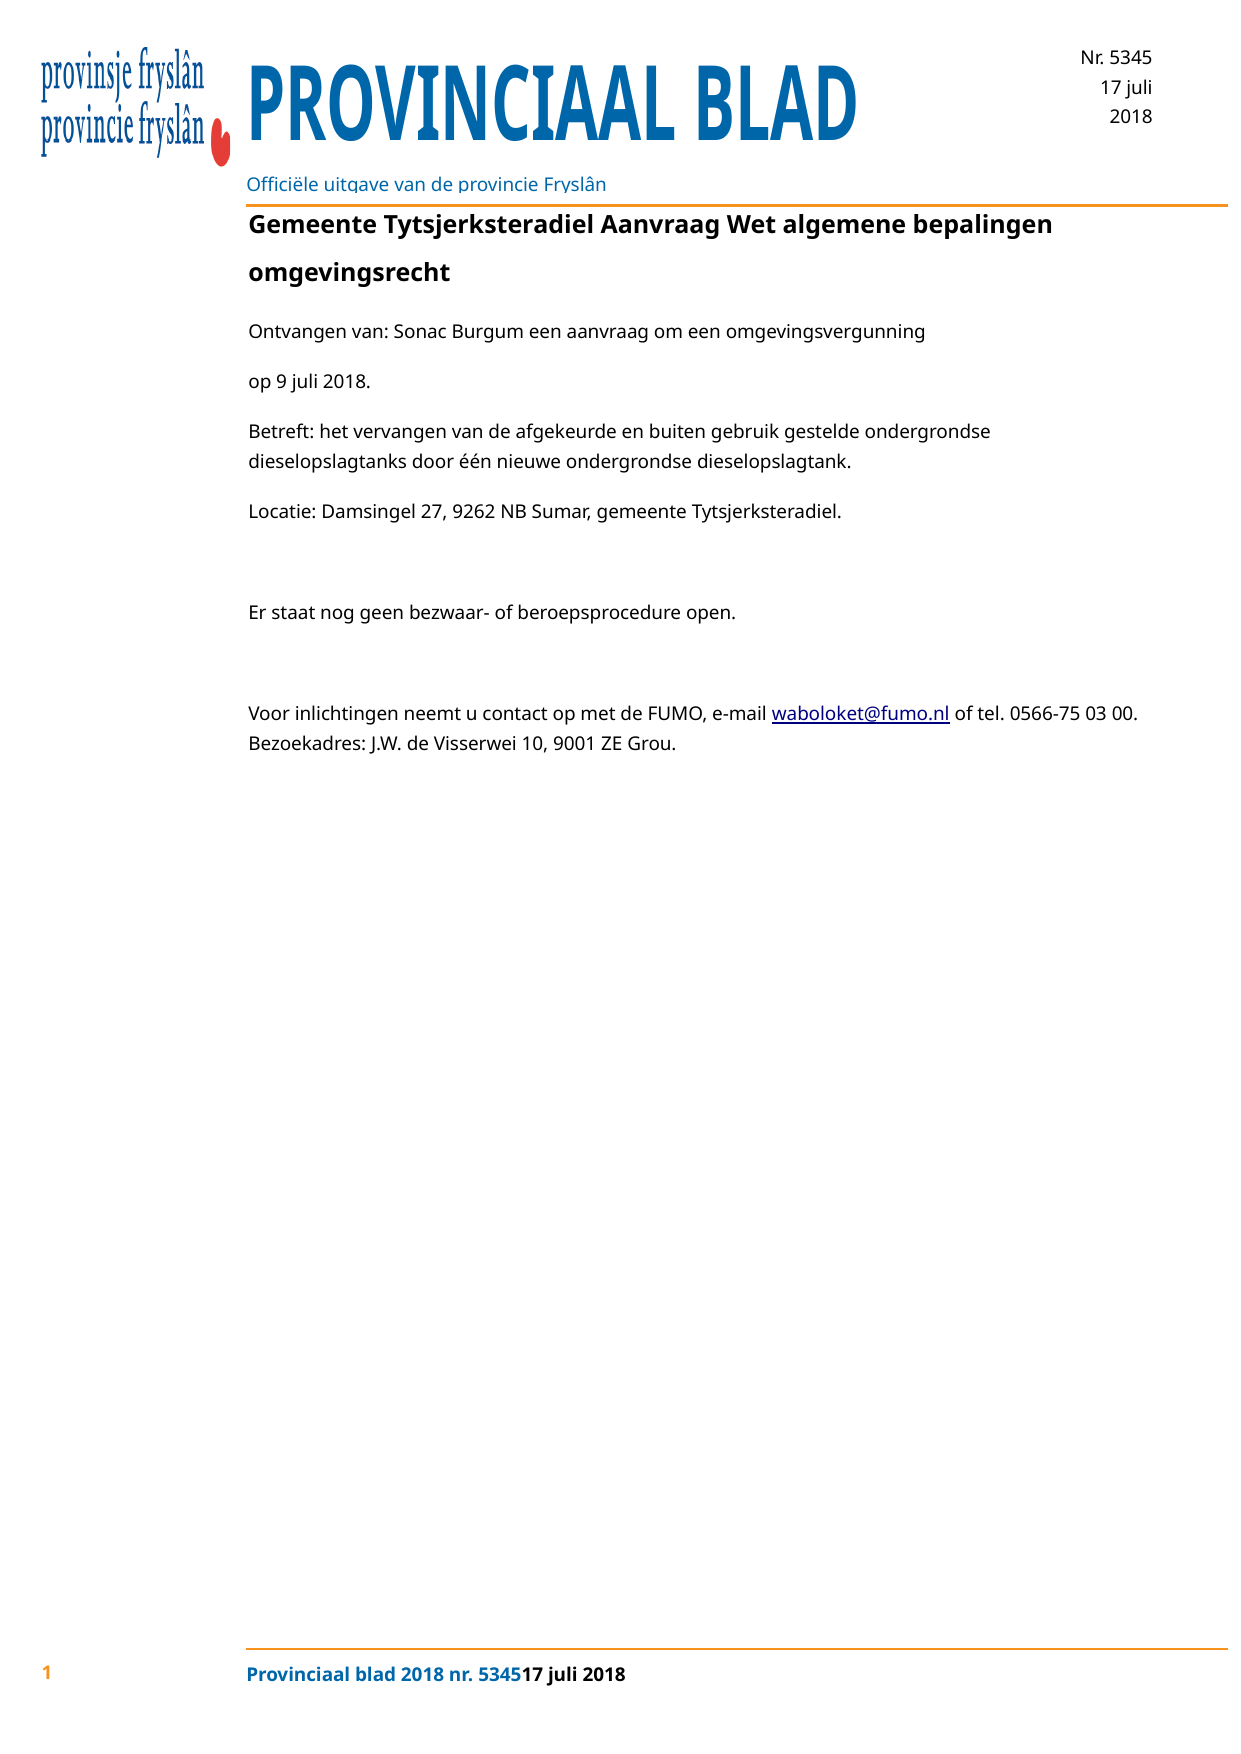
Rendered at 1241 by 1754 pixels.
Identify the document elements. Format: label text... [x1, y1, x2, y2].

text Voor inlichtingen neemt u contact op met de FUMO, e-mail waboloket@fumo.nl of tel. 0566-75 03 00. Bezoekadres: J.W. de Visserwei 10, 9001 ZE Grou. [248, 700, 1152, 756]
text Betreft: het vervangen van de afgekeurde en buiten gebruik gestelde ondergrondse dieselopslagtanks door één nieuwe ondergrondse dieselopslagtank. [248, 419, 1152, 474]
text Gemeente Tytsjerksteradiel Aanvraag Wet algemene bepalingen omgevingsrecht [248, 207, 1152, 288]
text Ontvangen van: Sonac Burgum een aanvraag om een omgevingsvergunning [248, 318, 1152, 344]
picture [41, 47, 231, 172]
text op 9 juli 2018. [248, 368, 1152, 394]
text Locatie: Damsingel 27, 9262 NB Sumar, gemeente Tytsjerksteradiel. [248, 499, 1152, 524]
text Er staat nog geen bezwaar- of beroepsprocedure open. [248, 599, 1152, 625]
